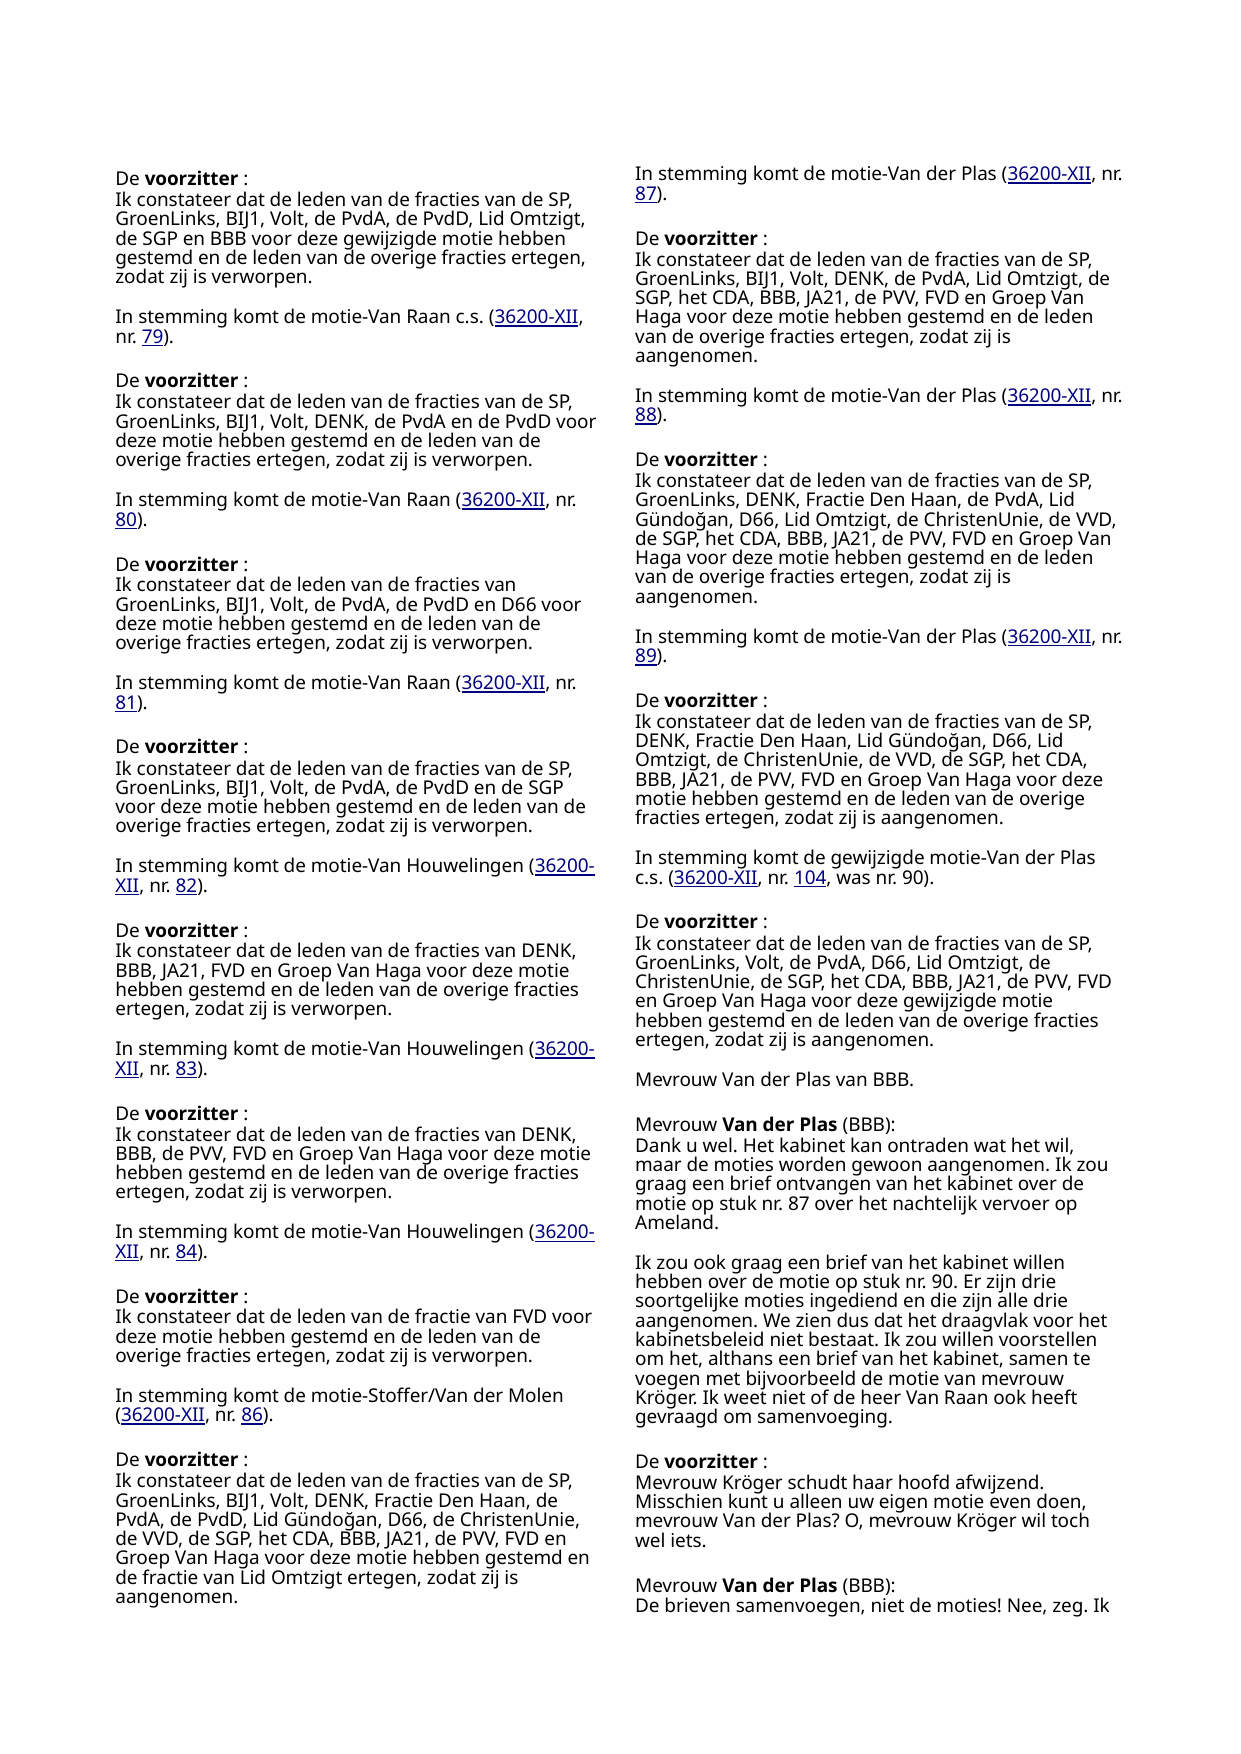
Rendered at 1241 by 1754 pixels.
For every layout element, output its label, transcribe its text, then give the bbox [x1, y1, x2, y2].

text Mevrouw Van der Plas (BBB): [635, 1572, 1125, 1597]
text De voorzitter : [635, 687, 1125, 713]
text In stemming komt de motie-Van Raan (36200-XII, nr. 81). [115, 674, 605, 713]
text Ik constateer dat de leden van de fracties van de SP, GroenLinks, BIJ1, Volt, DENK, de PvdA en de PvdD voor deze motie hebben gestemd en de leden van de overige fracties ertegen, zodat zij is verworpen. [115, 393, 605, 471]
text Ik constateer dat de leden van de fracties van de SP, GroenLinks, BIJ1, Volt, de PvdA, de PvdD, Lid Omtzigt, de SGP en BBB voor deze gewijzigde motie hebben gestemd en de leden van de overige fracties ertegen, zodat zij is verworpen. [115, 191, 605, 287]
text Ik zou ook graag een brief van het kabinet willen hebben over de motie op stuk nr. 90. Er zijn drie soortgelijke moties ingediend en die zijn alle drie aangenomen. We zien dus dat het draagvlak voor het kabinetsbeleid niet bestaat. Ik zou willen voorstellen om het, althans een brief van het kabinet, samen te voegen met bijvoorbeeld de motie van mevrouw Kröger. Ik weet niet of de heer Van Raan ook heeft gevraagd om samenvoeging. [635, 1254, 1125, 1427]
text In stemming komt de motie-Van Houwelingen (36200-XII, nr. 82). [115, 857, 605, 896]
text Dank u wel. Het kabinet kan ontraden wat het wil, maar de moties worden gewoon aangenomen. Ik zou graag een brief ontvangen van het kabinet over de motie op stuk nr. 87 over het nachtelijk vervoer op Ameland. [635, 1137, 1125, 1233]
text De voorzitter : [115, 1447, 605, 1472]
text De voorzitter : [115, 1283, 605, 1308]
text Ik constateer dat de leden van de fracties van DENK, BBB, JA21, FVD en Groep Van Haga voor deze motie hebben gestemd en de leden van de overige fracties ertegen, zodat zij is verworpen. [115, 942, 605, 1019]
text De voorzitter : [635, 446, 1125, 472]
text In stemming komt de motie-Van Raan (36200-XII, nr. 80). [115, 491, 605, 530]
text Ik constateer dat de leden van de fracties van de SP, GroenLinks, BIJ1, Volt, de PvdA, de PvdD en de SGP voor deze motie hebben gestemd en de leden van de overige fracties ertegen, zodat zij is verworpen. [115, 759, 605, 837]
text Ik constateer dat de leden van de fractie van FVD voor deze motie hebben gestemd en de leden van de overige fracties ertegen, zodat zij is verworpen. [115, 1308, 605, 1366]
text In stemming komt de gewijzigde motie-Van der Plas c.s. (36200-XII, nr. 104, was nr. 90). [635, 849, 1125, 888]
text De voorzitter : [115, 368, 605, 393]
text In stemming komt de motie-Van der Plas (36200-XII, nr. 89). [635, 628, 1125, 666]
text De voorzitter : [115, 917, 605, 942]
text De voorzitter : [115, 165, 605, 191]
text Ik constateer dat de leden van de fracties van de SP, GroenLinks, BIJ1, Volt, DENK, de PvdA, Lid Omtzigt, de SGP, het CDA, BBB, JA21, de PVV, FVD en Groep Van Haga voor deze motie hebben gestemd en de leden van de overige fracties ertegen, zodat zij is aangenomen. [635, 251, 1125, 366]
text Ik constateer dat de leden van de fracties van de SP, DENK, Fractie Den Haan, Lid Gündoğan, D66, Lid Omtzigt, de ChristenUnie, de VVD, de SGP, het CDA, BBB, JA21, de PVV, FVD en Groep Van Haga voor deze motie hebben gestemd en de leden van de overige fracties ertegen, zodat zij is aangenomen. [635, 713, 1125, 828]
text Mevrouw Kröger schudt haar hoofd afwijzend. Misschien kunt u alleen uw eigen motie even doen, mevrouw Van der Plas? O, mevrouw Kröger wil toch wel iets. [635, 1474, 1125, 1551]
text Ik constateer dat de leden van de fracties van DENK, BBB, de PVV, FVD en Groep Van Haga voor deze motie hebben gestemd en de leden van de overige fracties ertegen, zodat zij is verworpen. [115, 1126, 605, 1203]
text In stemming komt de motie-Van der Plas (36200-XII, nr. 88). [635, 387, 1125, 426]
text In stemming komt de motie-Van Houwelingen (36200-XII, nr. 83). [115, 1040, 605, 1079]
text In stemming komt de motie-Van Houwelingen (36200-XII, nr. 84). [115, 1223, 605, 1262]
text Ik constateer dat de leden van de fracties van GroenLinks, BIJ1, Volt, de PvdA, de PvdD en D66 voor deze motie hebben gestemd en de leden van de overige fracties ertegen, zodat zij is verworpen. [115, 576, 605, 653]
text Ik constateer dat de leden van de fracties van de SP, GroenLinks, BIJ1, Volt, DENK, Fractie Den Haan, de PvdA, de PvdD, Lid Gündoğan, D66, de ChristenUnie, de VVD, de SGP, het CDA, BBB, JA21, de PVV, FVD en Groep Van Haga voor deze motie hebben gestemd en de fractie van Lid Omtzigt ertegen, zodat zij is aangenomen. [115, 1472, 605, 1607]
text De voorzitter : [115, 734, 605, 759]
text Ik constateer dat de leden van de fracties van de SP, GroenLinks, DENK, Fractie Den Haan, de PvdA, Lid Gündoğan, D66, Lid Omtzigt, de ChristenUnie, de VVD, de SGP, het CDA, BBB, JA21, de PVV, FVD en Groep Van Haga voor deze motie hebben gestemd en de leden van de overige fracties ertegen, zodat zij is aangenomen. [635, 472, 1125, 607]
text De brieven samenvoegen, niet de moties! Nee, zeg. Ik [635, 1597, 1125, 1617]
text De voorzitter : [635, 909, 1125, 934]
text In stemming komt de motie-Stoffer/Van der Molen (36200-XII, nr. 86). [115, 1387, 605, 1426]
text De voorzitter : [115, 1100, 605, 1126]
text De voorzitter : [115, 551, 605, 576]
text In stemming komt de motie-Van Raan c.s. (36200-XII, nr. 79). [115, 308, 605, 347]
text Mevrouw Van der Plas (BBB): [635, 1111, 1125, 1137]
text De voorzitter : [635, 225, 1125, 251]
text Mevrouw Van der Plas van BBB. [635, 1071, 1125, 1090]
text In stemming komt de motie-Van der Plas (36200-XII, nr. 87). [635, 165, 1125, 204]
text De voorzitter : [635, 1448, 1125, 1474]
text Ik constateer dat de leden van de fracties van de SP, GroenLinks, Volt, de PvdA, D66, Lid Omtzigt, de ChristenUnie, de SGP, het CDA, BBB, JA21, de PVV, FVD en Groep Van Haga voor deze gewijzigde motie hebben gestemd en de leden van de overige fracties ertegen, zodat zij is aangenomen. [635, 934, 1125, 1050]
